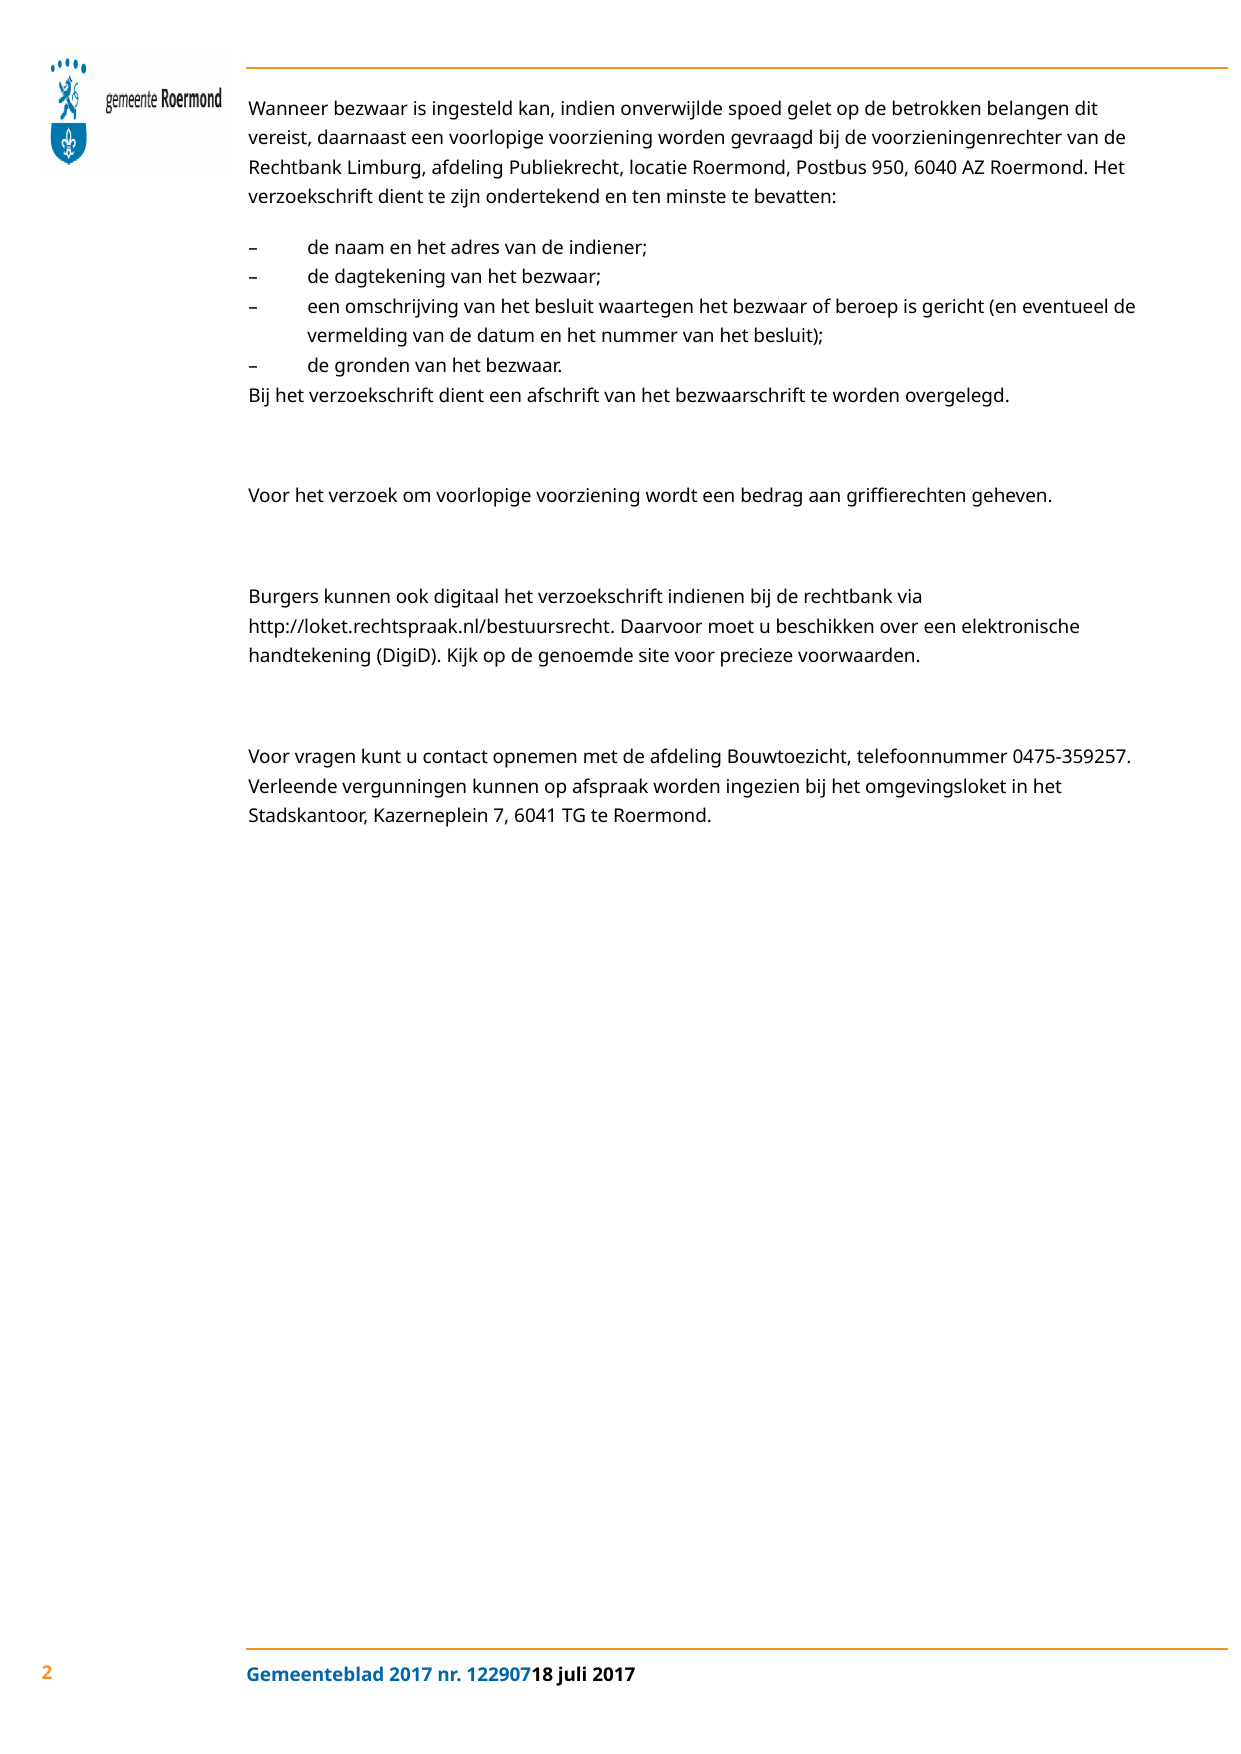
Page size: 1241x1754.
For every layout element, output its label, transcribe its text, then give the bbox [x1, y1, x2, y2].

list de naam en het adres van de indiener; [248, 234, 1152, 260]
list de dagtekening van het bezwaar; [248, 263, 1152, 289]
text Voor vragen kunt u contact opnemen met de afdeling Bouwtoezicht, telefoonnummer 0475-359257. Verleende vergunningen kunnen op afspraak worden ingezien bij het omgevingsloket in het Stadskantoor, Kazerneplein 7, 6041 TG te Roermond. [248, 743, 1152, 828]
text Wanneer bezwaar is ingesteld kan, indien onverwijlde spoed gelet op de betrokken belangen dit vereist, daarnaast een voorlopige voorziening worden gevraagd bij de voorzieningenrechter van de Rechtbank Limburg, afdeling Publiekrecht, locatie Roermond, Postbus 950, 6040 AZ Roermond. Het verzoekschrift dient te zijn ondertekend en ten minste te bevatten: [248, 95, 1152, 209]
list een omschrijving van het besluit waartegen het bezwaar of beroep is gericht (en eventueel de vermelding van de datum en het nummer van het besluit); [248, 293, 1152, 348]
text Bij het verzoekschrift dient een afschrift van het bezwaarschrift te worden overgelegd. [248, 382, 1152, 408]
text Voor het verzoek om voorlopige voorziening wordt een bedrag aan griffierechten geheven. [248, 483, 1152, 508]
list de gronden van het bezwaar. [248, 352, 1152, 378]
text Burgers kunnen ook digitaal het verzoekschrift indienen bij de rechtbank via http://loket.rechtspraak.nl/bestuursrecht. Daarvoor moet u beschikken over een elektronische handtekening (DigiD). Kijk op de genoemde site voor precieze voorwaarden. [248, 583, 1152, 668]
picture [41, 47, 231, 172]
